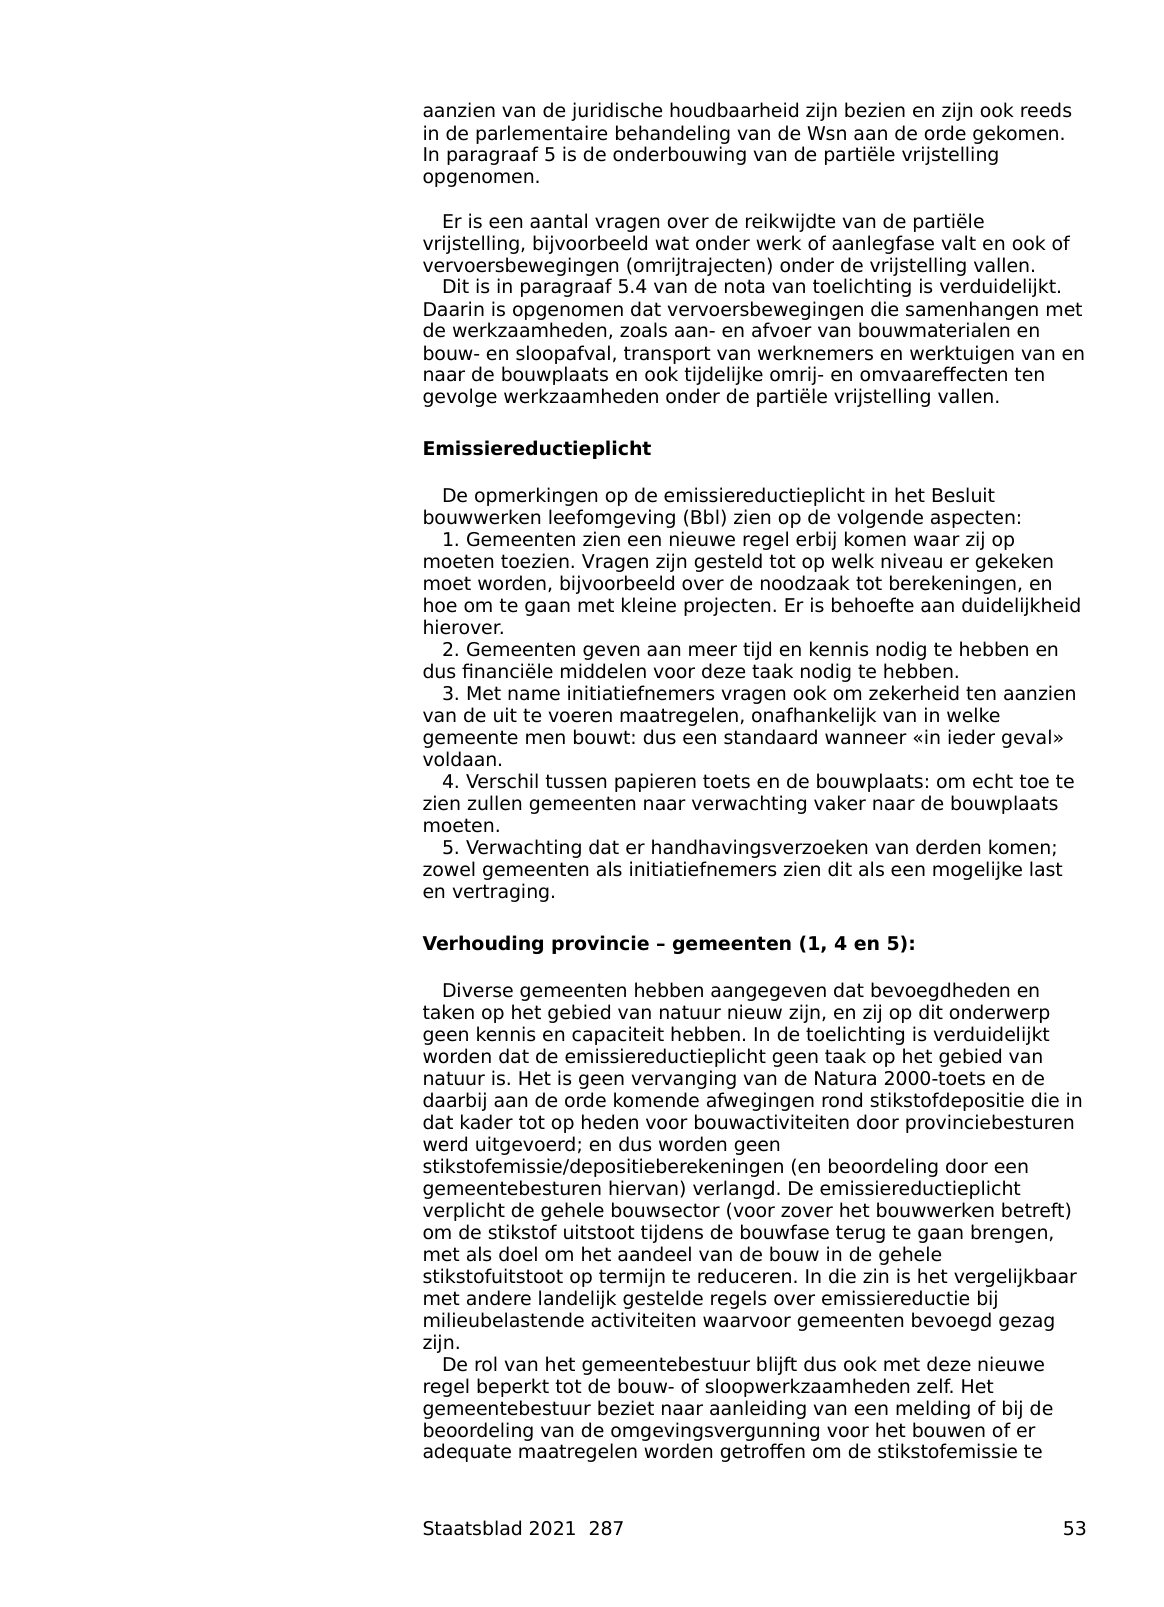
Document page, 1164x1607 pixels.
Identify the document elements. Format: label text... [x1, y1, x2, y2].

text Dit is in paragraaf 5.4 van de nota van toelichting is verduidelijkt. Daarin is opgenomen dat vervoersbewegingen die samenhangen met de werkzaamheden, zoals aan- en afvoer van bouwmaterialen en bouw- en sloopafval, transport van werknemers en werktuigen van en naar de bouwplaats en ook tijdelijke omrij- en omvaareffecten ten gevolge werkzaamheden onder de partiële vrijstelling vallen. [422, 276, 1087, 408]
text De rol van het gemeentebestuur blijft dus ook met deze nieuwe regel beperkt tot de bouw- of sloopwerkzaamheden zelf. Het gemeentebestuur beziet naar aanleiding van een melding of bij de beoordeling van de omgevingsvergunning voor het bouwen of er adequate maatregelen worden getroffen om de stikstofemissie te [422, 1353, 1087, 1463]
subtitle Emissiereductieplicht [422, 438, 1087, 460]
text aanzien van de juridische houdbaarheid zijn bezien en zijn ook reeds in de parlementaire behandeling van de Wsn aan de orde gekomen. In paragraaf 5 is de onderbouwing van de partiële vrijstelling opgenomen. [422, 100, 1087, 188]
text 2. Gemeenten geven aan meer tijd en kennis nodig te hebben en dus financiële middelen voor deze taak nodig te hebben. [422, 639, 1087, 683]
subtitle Verhouding provincie – gemeenten (1, 4 en 5): [422, 933, 1087, 955]
text 3. Met name initiatiefnemers vragen ook om zekerheid ten aanzien van de uit te voeren maatregelen, onafhankelijk van in welke gemeente men bouwt: dus een standaard wanneer «in ieder geval» voldaan. [422, 683, 1087, 771]
text Er is een aantal vragen over de reikwijdte van de partiële vrijstelling, bijvoorbeeld wat onder werk of aanlegfase valt en ook of vervoersbewegingen (omrijtrajecten) onder de vrijstelling vallen. [422, 211, 1087, 276]
text 5. Verwachting dat er handhavingsverzoeken van derden komen; zowel gemeenten als initiatiefnemers zien dit als een mogelijke last en vertraging. [422, 837, 1087, 903]
text De opmerkingen op de emissiereductieplicht in het Besluit bouwwerken leefomgeving (Bbl) zien op de volgende aspecten: [422, 485, 1087, 529]
text 4. Verschil tussen papieren toets en de bouwplaats: om echt toe te zien zullen gemeenten naar verwachting vaker naar de bouwplaats moeten. [422, 771, 1087, 837]
text 1. Gemeenten zien een nieuwe regel erbij komen waar zij op moeten toezien. Vragen zijn gesteld tot op welk niveau er gekeken moet worden, bijvoorbeeld over de noodzaak tot berekeningen, en hoe om te gaan met kleine projecten. Er is behoefte aan duidelijkheid hierover. [422, 529, 1087, 639]
text Diverse gemeenten hebben aangegeven dat bevoegdheden en taken op het gebied van natuur nieuw zijn, en zij op dit onderwerp geen kennis en capaciteit hebben. In de toelichting is verduidelijkt worden dat de emissiereductieplicht geen taak op het gebied van natuur is. Het is geen vervanging van de Natura 2000-toets en de daarbij aan de orde komende afwegingen rond stikstofdepositie die in dat kader tot op heden voor bouwactiviteiten door provinciebesturen werd uitgevoerd; en dus worden geen stikstofemissie/depositieberekeningen (en beoordeling door een gemeentebesturen hiervan) verlangd. De emissiereductieplicht verplicht de gehele bouwsector (voor zover het bouwwerken betreft) om de stikstof uitstoot tijdens de bouwfase terug te gaan brengen, met als doel om het aandeel van de bouw in de gehele stikstofuitstoot op termijn te reduceren. In die zin is het vergelijkbaar met andere landelijk gestelde regels over emissiereductie bij milieubelastende activiteiten waarvoor gemeenten bevoegd gezag zijn. [422, 980, 1087, 1353]
